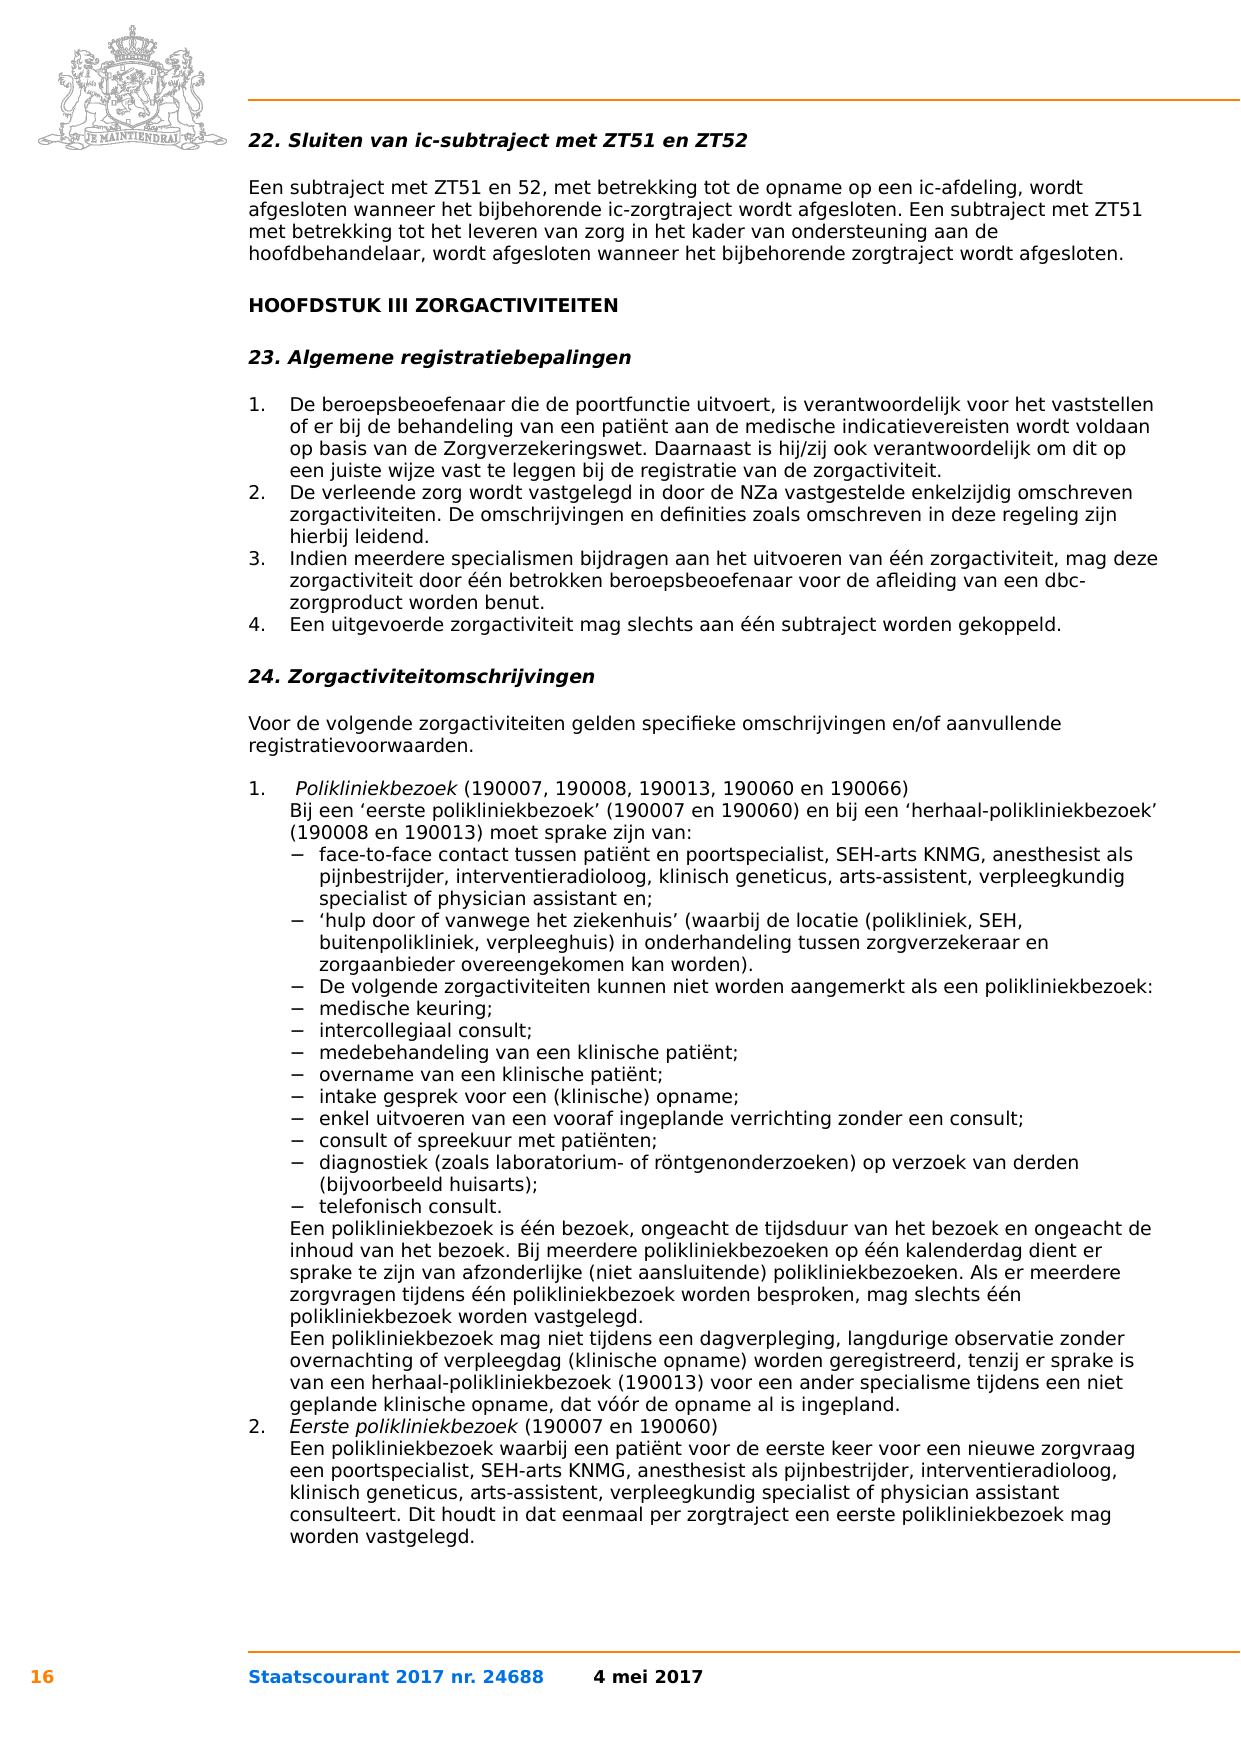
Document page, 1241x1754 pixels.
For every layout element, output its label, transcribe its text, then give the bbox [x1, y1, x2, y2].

text Een polikliniekbezoek waarbij een patiënt voor de eerste keer voor een nieuwe zorgvraag een poortspecialist, SEH-arts KNMG, anesthesist als pijnbestrijder, interventieradioloog, klinisch geneticus, arts-assistent, verpleegkundig specialist of physician assistant consulteert. Dit houdt in dat eenmaal per zorgtraject een eerste polikliniekbezoek mag worden vastgelegd. [289, 1438, 1163, 1548]
text − diagnostiek (zoals laboratorium- of röntgenonderzoeken) op verzoek van derden (bijvoorbeeld huisarts); [289, 1152, 1163, 1196]
text − intake gesprek voor een (klinische) opname; [289, 1086, 1163, 1108]
text − face-to-face contact tussen patiënt en poortspecialist, SEH-arts KNMG, anesthesist als pijnbestrijder, interventieradioloog, klinisch geneticus, arts-assistent, verpleegkundig specialist of physician assistant en; [289, 844, 1163, 910]
text Bij een ‘eerste polikliniekbezoek’ (190007 en 190060) en bij een ‘herhaal-polikliniekbezoek’ (190008 en 190013) moet sprake zijn van: [289, 800, 1163, 844]
text 1. De beroepsbeoefenaar die de poortfunctie uitvoert, is verantwoordelijk voor het vaststellen of er bij de behandeling van een patiënt aan de medische indicatievereisten wordt voldaan op basis van de Zorgverzekeringswet. Daarnaast is hij/zij ook verantwoordelijk om dit op een juiste wijze vast te leggen bij de registratie van de zorgactiviteit. [248, 394, 1163, 482]
text − intercollegiaal consult; [289, 1020, 1163, 1042]
text − telefonisch consult. [289, 1196, 1163, 1218]
text 4. Een uitgevoerde zorgactiviteit mag slechts aan één subtraject worden gekoppeld. [248, 613, 1163, 636]
text Een subtraject met ZT51 en 52, met betrekking tot de opname op een ic-afdeling, wordt afgesloten wanneer het bijbehorende ic-zorgtraject wordt afgesloten. Een subtraject met ZT51 met betrekking tot het leveren van zorg in het kader van ondersteuning aan de hoofdbehandelaar, wordt afgesloten wanneer het bijbehorende zorgtraject wordt afgesloten. [248, 177, 1163, 265]
subtitle 22. Sluiten van ic-subtraject met ZT51 en ZT52 [248, 130, 1163, 152]
text 3. Indien meerdere specialismen bijdragen aan het uitvoeren van één zorgactiviteit, mag deze zorgactiviteit door één betrokken beroepsbeoefenaar voor de afleiding van een dbc-zorgproduct worden benut. [248, 548, 1163, 613]
text − medebehandeling van een klinische patiënt; [289, 1042, 1163, 1064]
subtitle 24. Zorgactiviteitomschrijvingen [248, 666, 1163, 687]
text − enkel uitvoeren van een vooraf ingeplande verrichting zonder een consult; [289, 1108, 1163, 1130]
text Een polikliniekbezoek is één bezoek, ongeacht de tijdsduur van het bezoek en ongeacht de inhoud van het bezoek. Bij meerdere polikliniekbezoeken op één kalenderdag dient er sprake te zijn van afzonderlijke (niet aansluitende) polikliniekbezoeken. Als er meerdere zorgvragen tijdens één polikliniekbezoek worden besproken, mag slechts één polikliniekbezoek worden vastgelegd. [289, 1218, 1163, 1328]
text Een polikliniekbezoek mag niet tijdens een dagverpleging, langdurige observatie zonder overnachting of verpleegdag (klinische opname) worden geregistreerd, tenzij er sprake is van een herhaal-polikliniekbezoek (190013) voor een ander specialisme tijdens een niet geplande klinische opname, dat vóór de opname al is ingepland. [289, 1328, 1163, 1416]
picture [38, 25, 227, 150]
text 2. De verleende zorg wordt vastgelegd in door de NZa vastgestelde enkelzijdig omschreven zorgactiviteiten. De omschrijvingen en definities zoals omschreven in deze regeling zijn hierbij leidend. [248, 482, 1163, 548]
subtitle 23. Algemene registratiebepalingen [248, 347, 1163, 369]
text − ‘hulp door of vanwege het ziekenhuis’ (waarbij de locatie (polikliniek, SEH, buitenpolikliniek, verpleeghuis) in onderhandeling tussen zorgverzekeraar en zorgaanbieder overeengekomen kan worden). [289, 910, 1163, 976]
text 1. Polikliniekbezoek (190007, 190008, 190013, 190060 en 190066) [248, 778, 1163, 800]
text 2. Eerste polikliniekbezoek (190007 en 190060) [248, 1416, 1163, 1438]
subtitle HOOFDSTUK III ZORGACTIVITEITEN [248, 295, 1163, 317]
text − overname van een klinische patiënt; [289, 1064, 1163, 1086]
text − medische keuring; [289, 998, 1163, 1020]
text Voor de volgende zorgactiviteiten gelden specifieke omschrijvingen en/of aanvullende registratievoorwaarden. [248, 712, 1163, 756]
text − consult of spreekuur met patiënten; [289, 1130, 1163, 1152]
text − De volgende zorgactiviteiten kunnen niet worden aangemerkt als een polikliniekbezoek: [289, 976, 1163, 998]
